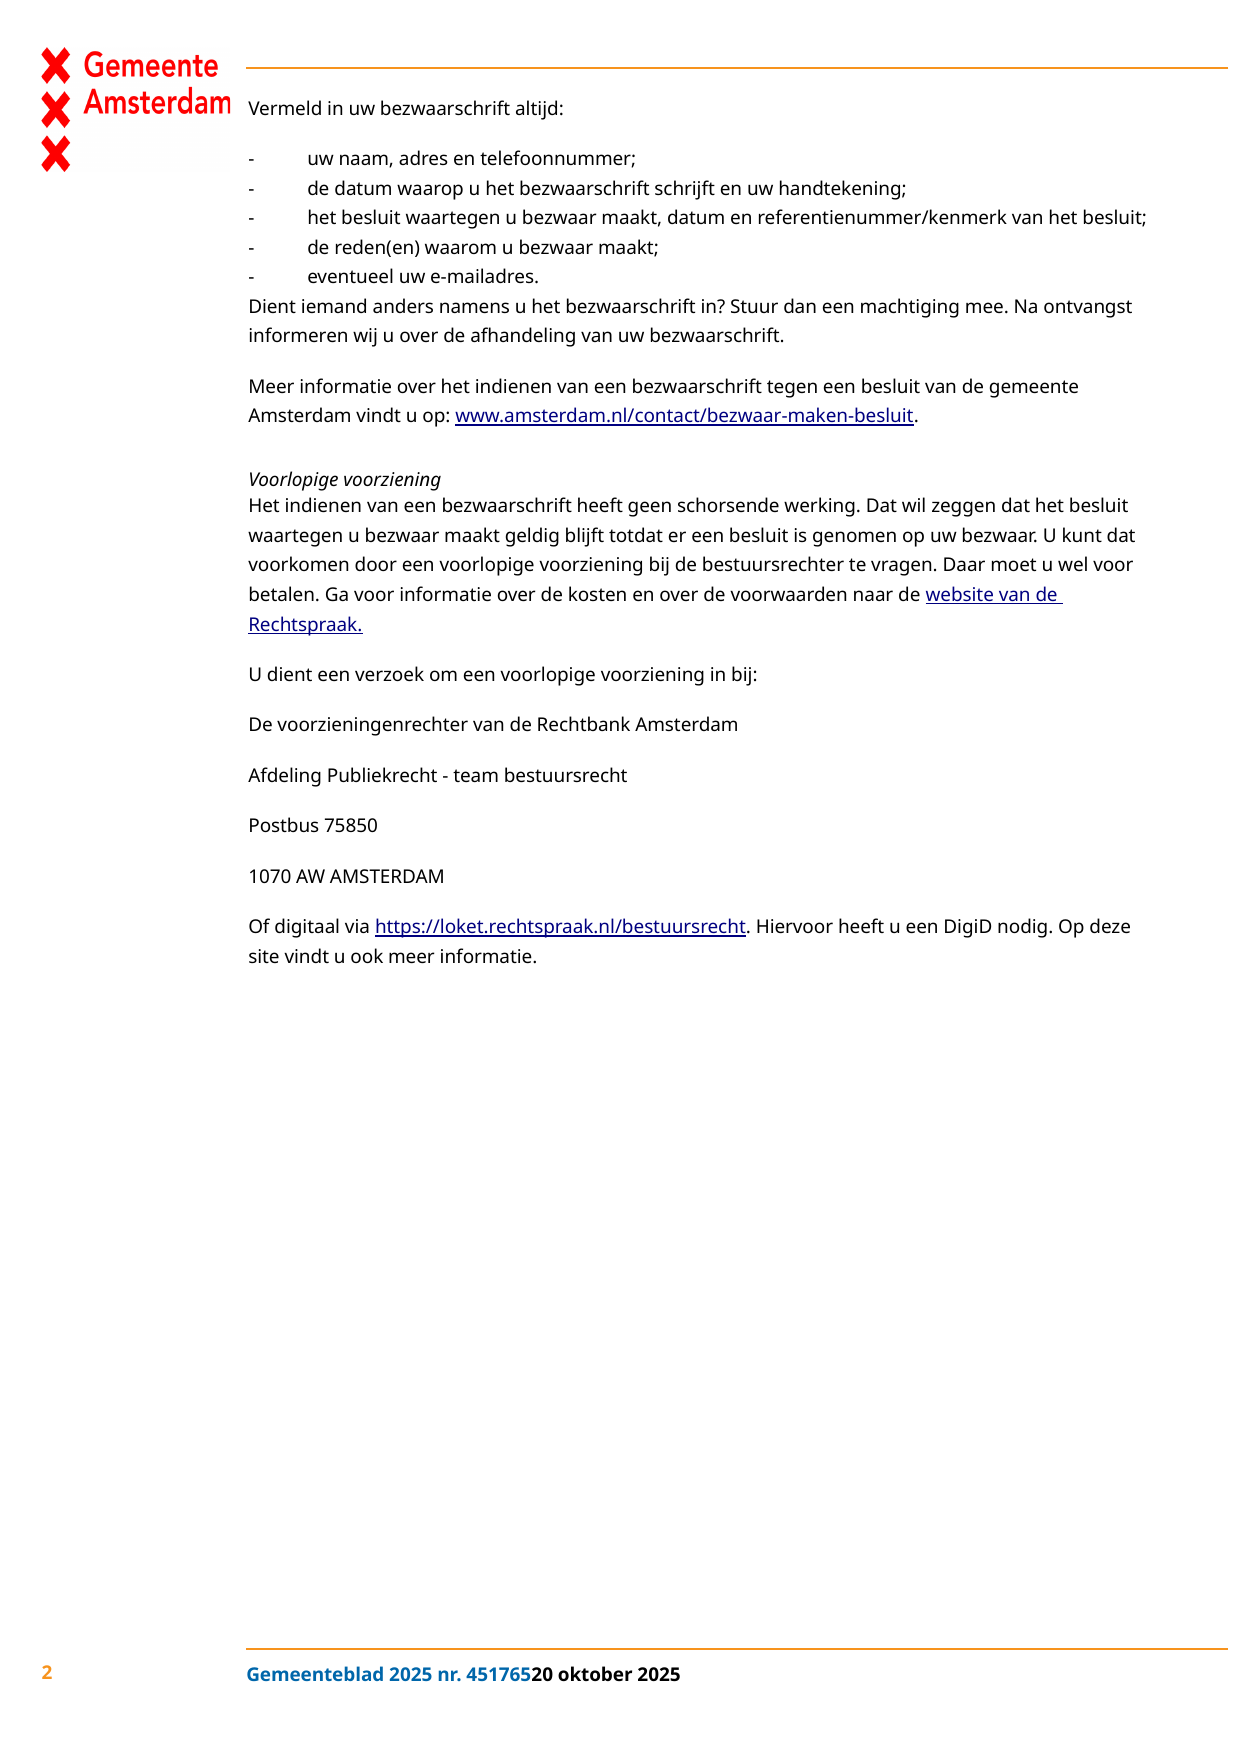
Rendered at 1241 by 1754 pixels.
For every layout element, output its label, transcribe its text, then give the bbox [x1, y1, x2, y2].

list het besluit waartegen u bezwaar maakt, datum en referentienummer/kenmerk van het besluit; [248, 204, 1152, 230]
text Dient iemand anders namens u het bezwaarschrift in? Stuur dan een machtiging mee. Na ontvangst informeren wij u over de afhandeling van uw bezwaarschrift. [248, 293, 1152, 348]
text Het indienen van een bezwaarschrift heeft geen schorsende werking. Dat wil zeggen dat het besluit waartegen u bezwaar maakt geldig blijft totdat er een besluit is genomen op uw bezwaar. U kunt dat voorkomen door een voorlopige voorziening bij de bestuursrechter te vragen. Daar moet u wel voor betalen. Ga voor informatie over de kosten en over de voorwaarden naar de website van de Rechtspraak. [248, 492, 1152, 636]
text Of digitaal via https://loket.rechtspraak.nl/bestuursrecht. Hiervoor heeft u een DigiD nodig. Op deze site vindt u ook meer informatie. [248, 913, 1152, 968]
text Afdeling Publiekrecht - team bestuursrecht [248, 762, 1152, 788]
text Meer informatie over het indienen van een bezwaarschrift tegen een besluit van de gemeente Amsterdam vindt u op: www.amsterdam.nl/contact/bezwaar-maken-besluit. [248, 373, 1152, 428]
list eventueel uw e-mailadres. [248, 263, 1152, 289]
text Vermeld in uw bezwaarschrift altijd: [248, 95, 1152, 121]
list uw naam, adres en telefoonnummer; [248, 145, 1152, 171]
text Postbus 75850 [248, 812, 1152, 838]
picture [41, 47, 231, 172]
text U dient een verzoek om een voorlopige voorziening in bij: [248, 661, 1152, 687]
list de reden(en) waarom u bezwaar maakt; [248, 234, 1152, 260]
text 1070 AW AMSTERDAM [248, 863, 1152, 888]
text Voorlopige voorziening [248, 467, 1152, 492]
text De voorzieningenrechter van de Rechtbank Amsterdam [248, 712, 1152, 737]
list de datum waarop u het bezwaarschrift schrijft en uw handtekening; [248, 175, 1152, 201]
